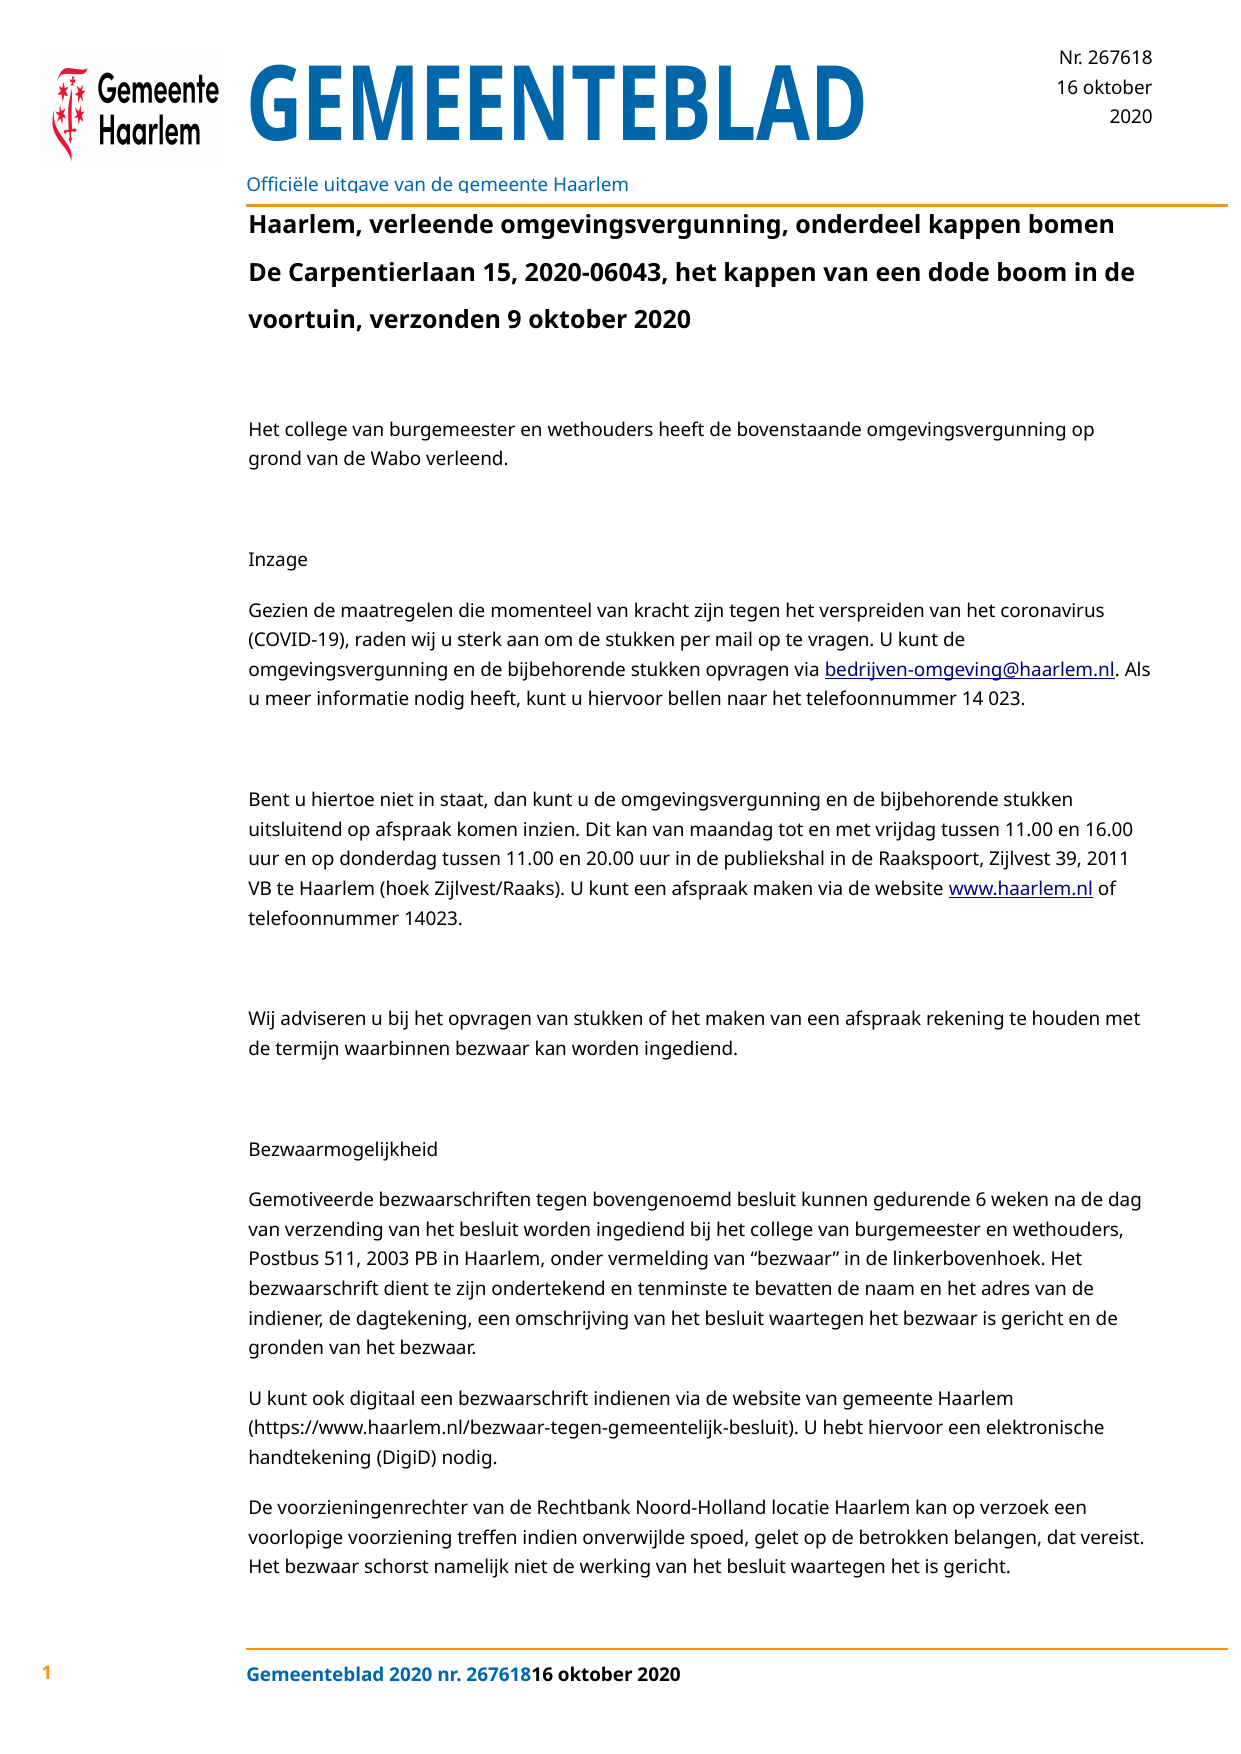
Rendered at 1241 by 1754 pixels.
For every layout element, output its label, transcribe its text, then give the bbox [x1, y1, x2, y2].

text Gemotiveerde bezwaarschriften tegen bovengenoemd besluit kunnen gedurende 6 weken na de dag van verzending van het besluit worden ingediend bij het college van burgemeester en wethouders, Postbus 511, 2003 PB in Haarlem, onder vermelding van “bezwaar” in de linkerbovenhoek. Het bezwaarschrift dient te zijn ondertekend en tenminste te bevatten de naam en het adres van de indiener, de dagtekening, een omschrijving van het besluit waartegen het bezwaar is gericht en de gronden van het bezwaar. [248, 1186, 1152, 1360]
text Wij adviseren u bij het opvragen van stukken of het maken van een afspraak rekening te houden met de termijn waarbinnen bezwaar kan worden ingediend. [248, 1006, 1152, 1061]
text Inzage [248, 546, 1152, 572]
picture [41, 47, 231, 172]
text Het college van burgemeester en wethouders heeft de bovenstaande omgevingsvergunning op grond van de Wabo verleend. [248, 416, 1152, 471]
text Bezwaarmogelijkheid [248, 1136, 1152, 1162]
text De voorzieningenrechter van de Rechtbank Noord-Holland locatie Haarlem kan op verzoek een voorlopige voorziening treffen indien onverwijlde spoed, gelet op de betrokken belangen, dat vereist. Het bezwaar schorst namelijk niet de werking van het besluit waartegen het is gericht. [248, 1494, 1152, 1579]
text Gezien de maatregelen die momenteel van kracht zijn tegen het verspreiden van het coronavirus (COVID-19), raden wij u sterk aan om de stukken per mail op te vragen. U kunt de omgevingsvergunning en de bijbehorende stukken opvragen via bedrijven-omgeving@haarlem.nl. Als u meer informatie nodig heeft, kunt u hiervoor bellen naar het telefoonnummer 14 023. [248, 597, 1152, 711]
text Bent u hiertoe niet in staat, dan kunt u de omgevingsvergunning en de bijbehorende stukken uitsluitend op afspraak komen inzien. Dit kan van maandag tot en met vrijdag tussen 11.00 en 16.00 uur en op donderdag tussen 11.00 en 20.00 uur in de publiekshal in de Raakspoort, Zijlvest 39, 2011 VB te Haarlem (hoek Zijlvest/Raaks). U kunt een afspraak maken via de website www.haarlem.nl of telefoonnummer 14023. [248, 786, 1152, 930]
text Haarlem, verleende omgevingsvergunning, onderdeel kappen bomen De Carpentierlaan 15, 2020-06043, het kappen van een dode boom in de voortuin, verzonden 9 oktober 2020 [248, 207, 1152, 336]
text U kunt ook digitaal een bezwaarschrift indienen via de website van gemeente Haarlem (https://www.haarlem.nl/bezwaar-tegen-gemeentelijk-besluit). U hebt hiervoor een elektronische handtekening (DigiD) nodig. [248, 1385, 1152, 1469]
